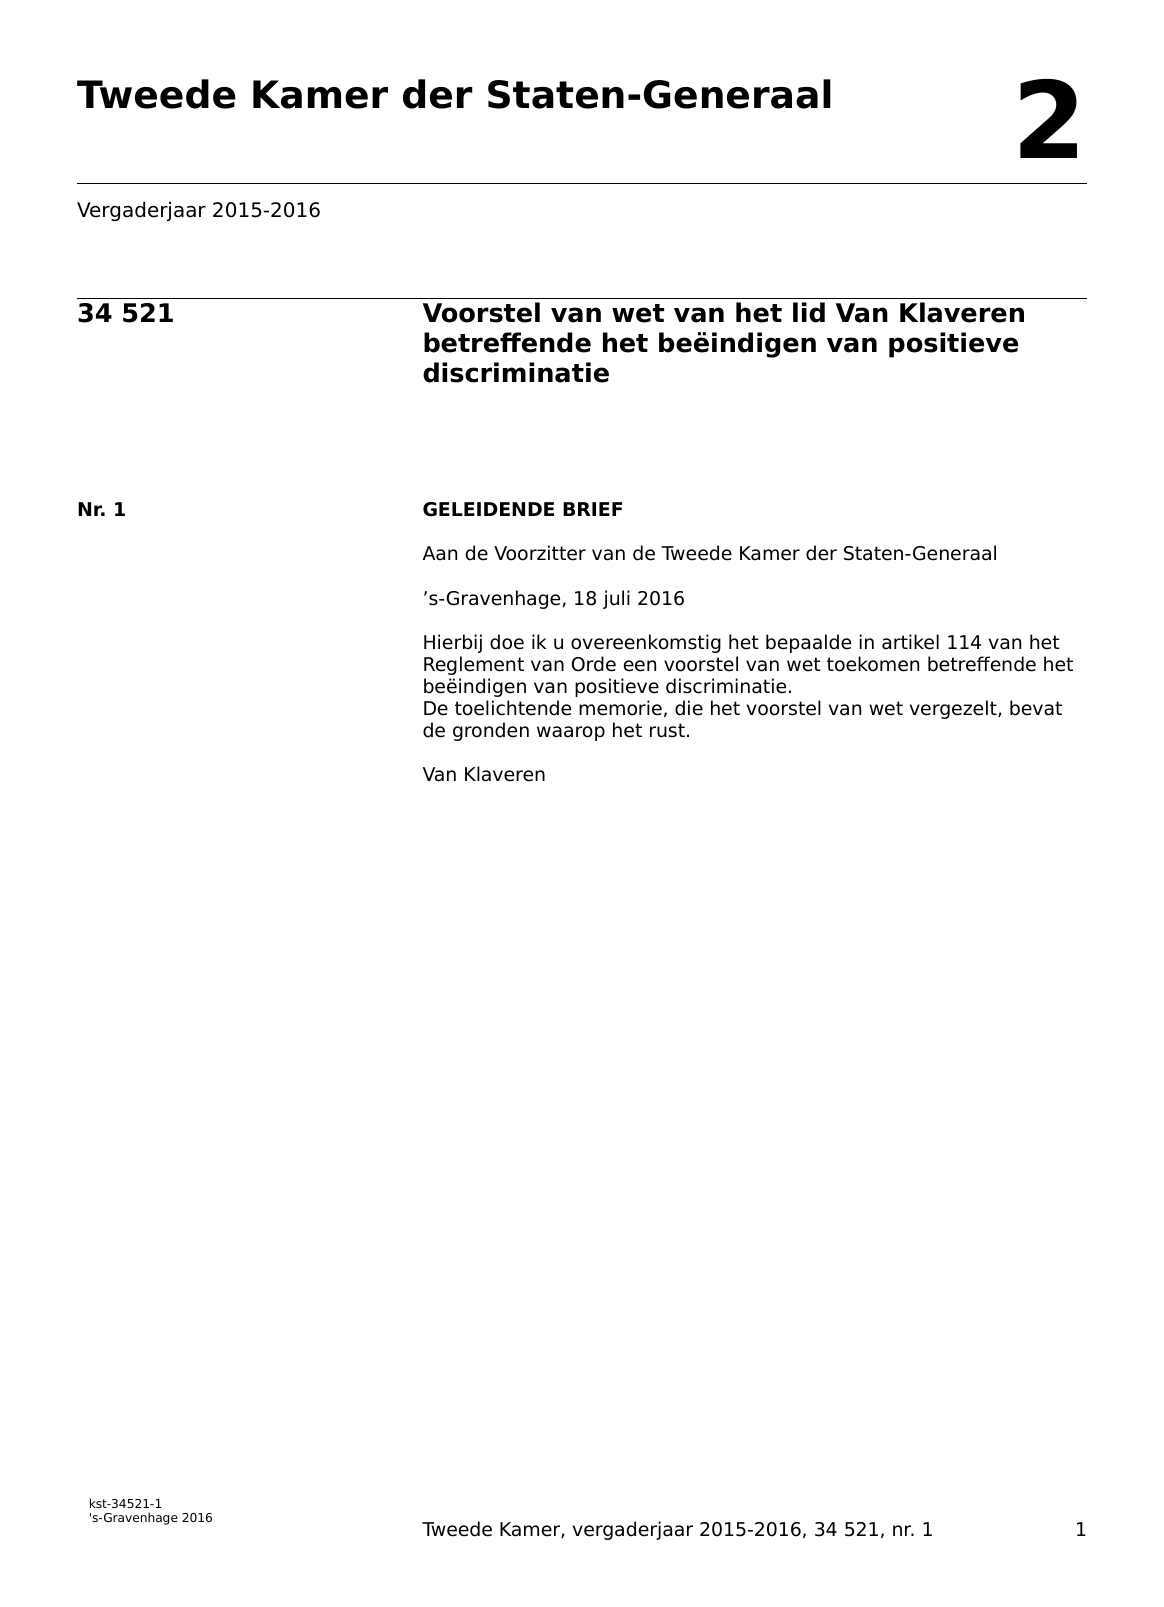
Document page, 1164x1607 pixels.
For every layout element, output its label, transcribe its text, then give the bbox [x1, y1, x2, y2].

table_cell Vergaderjaar 2015-2016 [77, 184, 1087, 298]
text kst-34521-1 [88, 1497, 323, 1511]
text Van Klaveren [422, 764, 1087, 786]
text Hierbij doe ik u overeenkomstig het bepaalde in artikel 114 van het Reglement van Orde een voorstel van wet toekomen betreffende het beëindigen van positieve discriminatie. [422, 632, 1087, 697]
subtitle Nr. 1 GELEIDENDE BRIEF [77, 499, 1087, 521]
table_header Tweede Kamer der Staten-Generaal [77, 59, 886, 183]
subtitle 34 521 Voorstel van wet van het lid Van Klaveren betreffende het beëindigen van positieve discriminatie [77, 299, 1087, 388]
table_header 2 [886, 59, 1087, 183]
text Aan de Voorzitter van de Tweede Kamer der Staten-Generaal [422, 543, 1087, 565]
text 's-Gravenhage 2016 [88, 1511, 323, 1525]
text ’s-Gravenhage, 18 juli 2016 [422, 587, 1087, 609]
text De toelichtende memorie, die het voorstel van wet vergezelt, bevat de gronden waarop het rust. [422, 697, 1087, 741]
